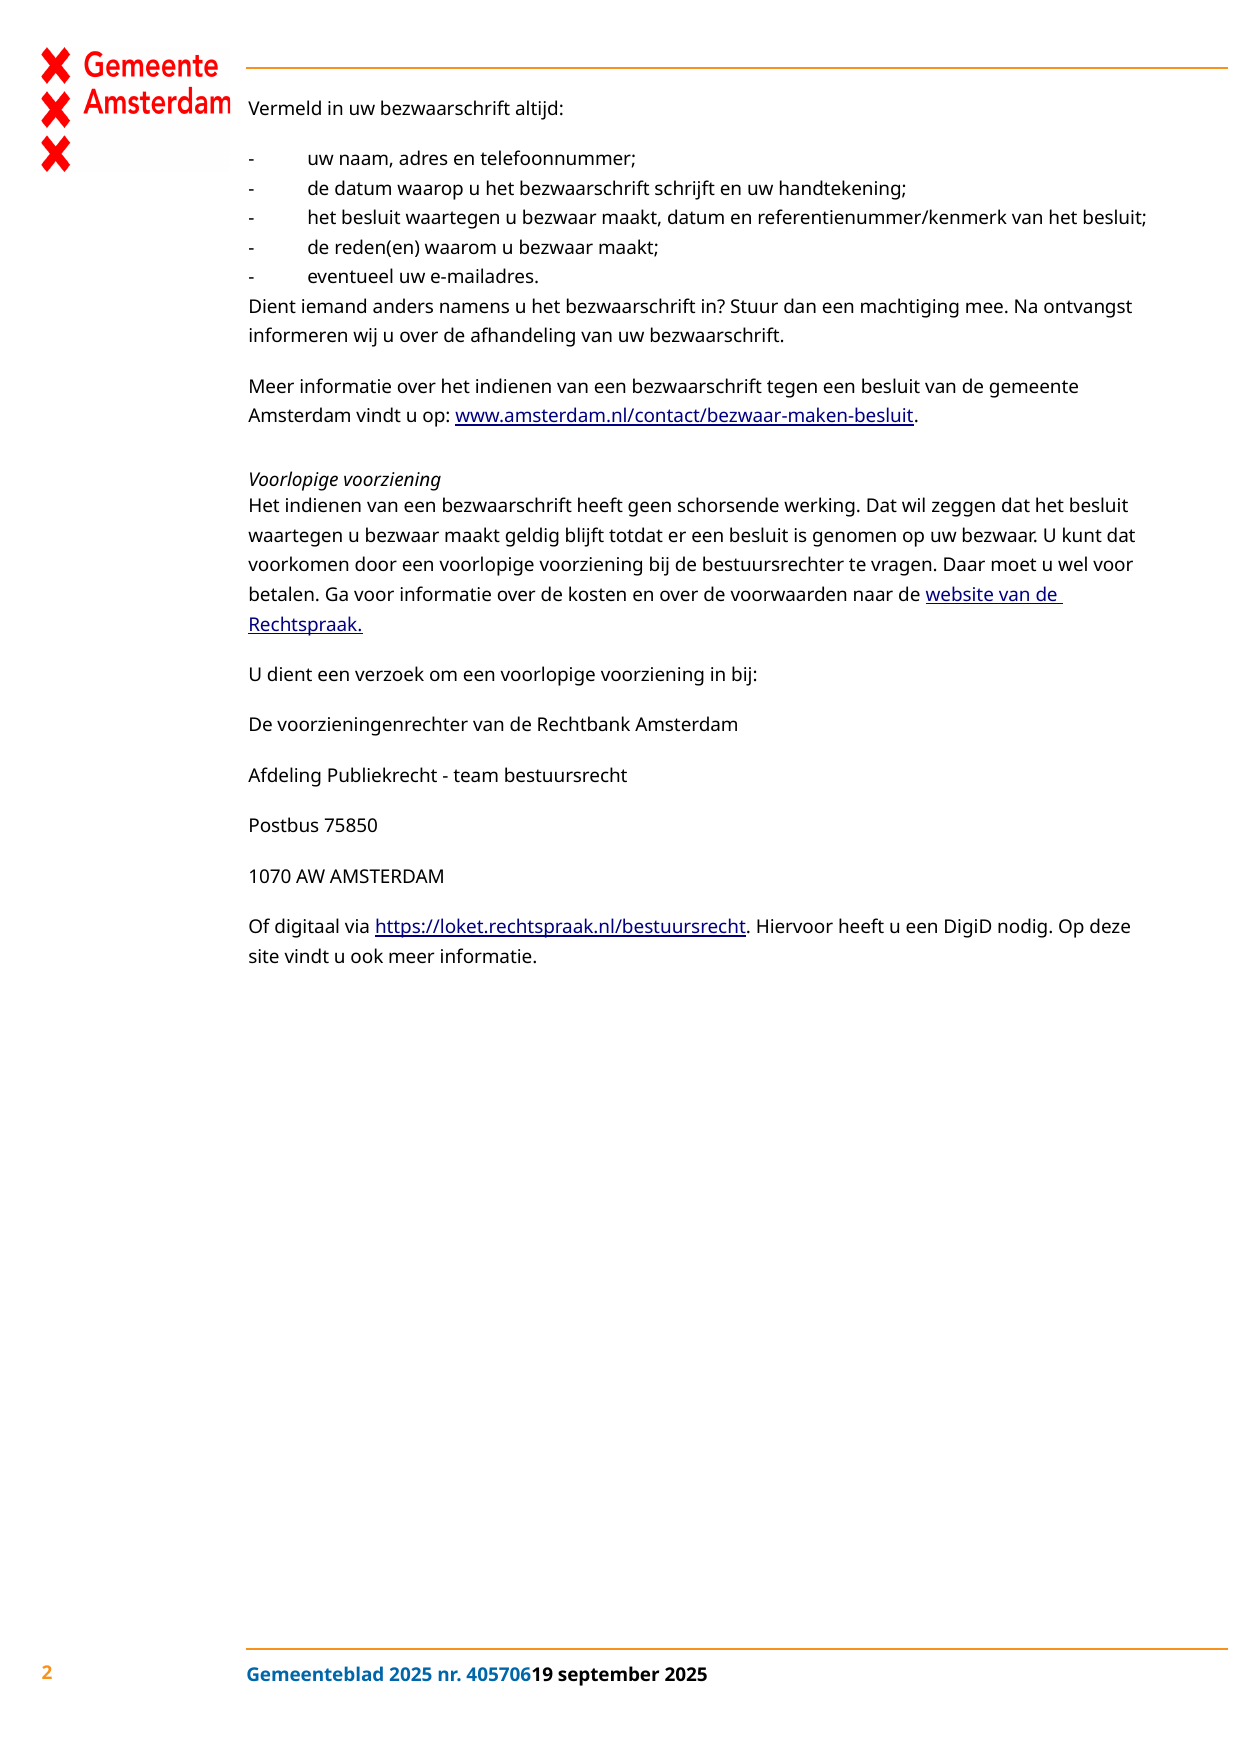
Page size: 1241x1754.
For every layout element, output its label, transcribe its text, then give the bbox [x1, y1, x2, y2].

list het besluit waartegen u bezwaar maakt, datum en referentienummer/kenmerk van het besluit; [248, 204, 1152, 230]
list de reden(en) waarom u bezwaar maakt; [248, 234, 1152, 260]
picture [41, 47, 231, 172]
text Afdeling Publiekrecht - team bestuursrecht [248, 762, 1152, 788]
text Voorlopige voorziening [248, 467, 1152, 492]
list de datum waarop u het bezwaarschrift schrijft en uw handtekening; [248, 175, 1152, 201]
text Meer informatie over het indienen van een bezwaarschrift tegen een besluit van de gemeente Amsterdam vindt u op: www.amsterdam.nl/contact/bezwaar-maken-besluit. [248, 373, 1152, 428]
list uw naam, adres en telefoonnummer; [248, 145, 1152, 171]
text Postbus 75850 [248, 812, 1152, 838]
text De voorzieningenrechter van de Rechtbank Amsterdam [248, 712, 1152, 737]
text Dient iemand anders namens u het bezwaarschrift in? Stuur dan een machtiging mee. Na ontvangst informeren wij u over de afhandeling van uw bezwaarschrift. [248, 293, 1152, 348]
list eventueel uw e-mailadres. [248, 263, 1152, 289]
text 1070 AW AMSTERDAM [248, 863, 1152, 888]
text Of digitaal via https://loket.rechtspraak.nl/bestuursrecht. Hiervoor heeft u een DigiD nodig. Op deze site vindt u ook meer informatie. [248, 913, 1152, 968]
text U dient een verzoek om een voorlopige voorziening in bij: [248, 661, 1152, 687]
text Vermeld in uw bezwaarschrift altijd: [248, 95, 1152, 121]
text Het indienen van een bezwaarschrift heeft geen schorsende werking. Dat wil zeggen dat het besluit waartegen u bezwaar maakt geldig blijft totdat er een besluit is genomen op uw bezwaar. U kunt dat voorkomen door een voorlopige voorziening bij de bestuursrechter te vragen. Daar moet u wel voor betalen. Ga voor informatie over de kosten en over de voorwaarden naar de website van de Rechtspraak. [248, 492, 1152, 636]
